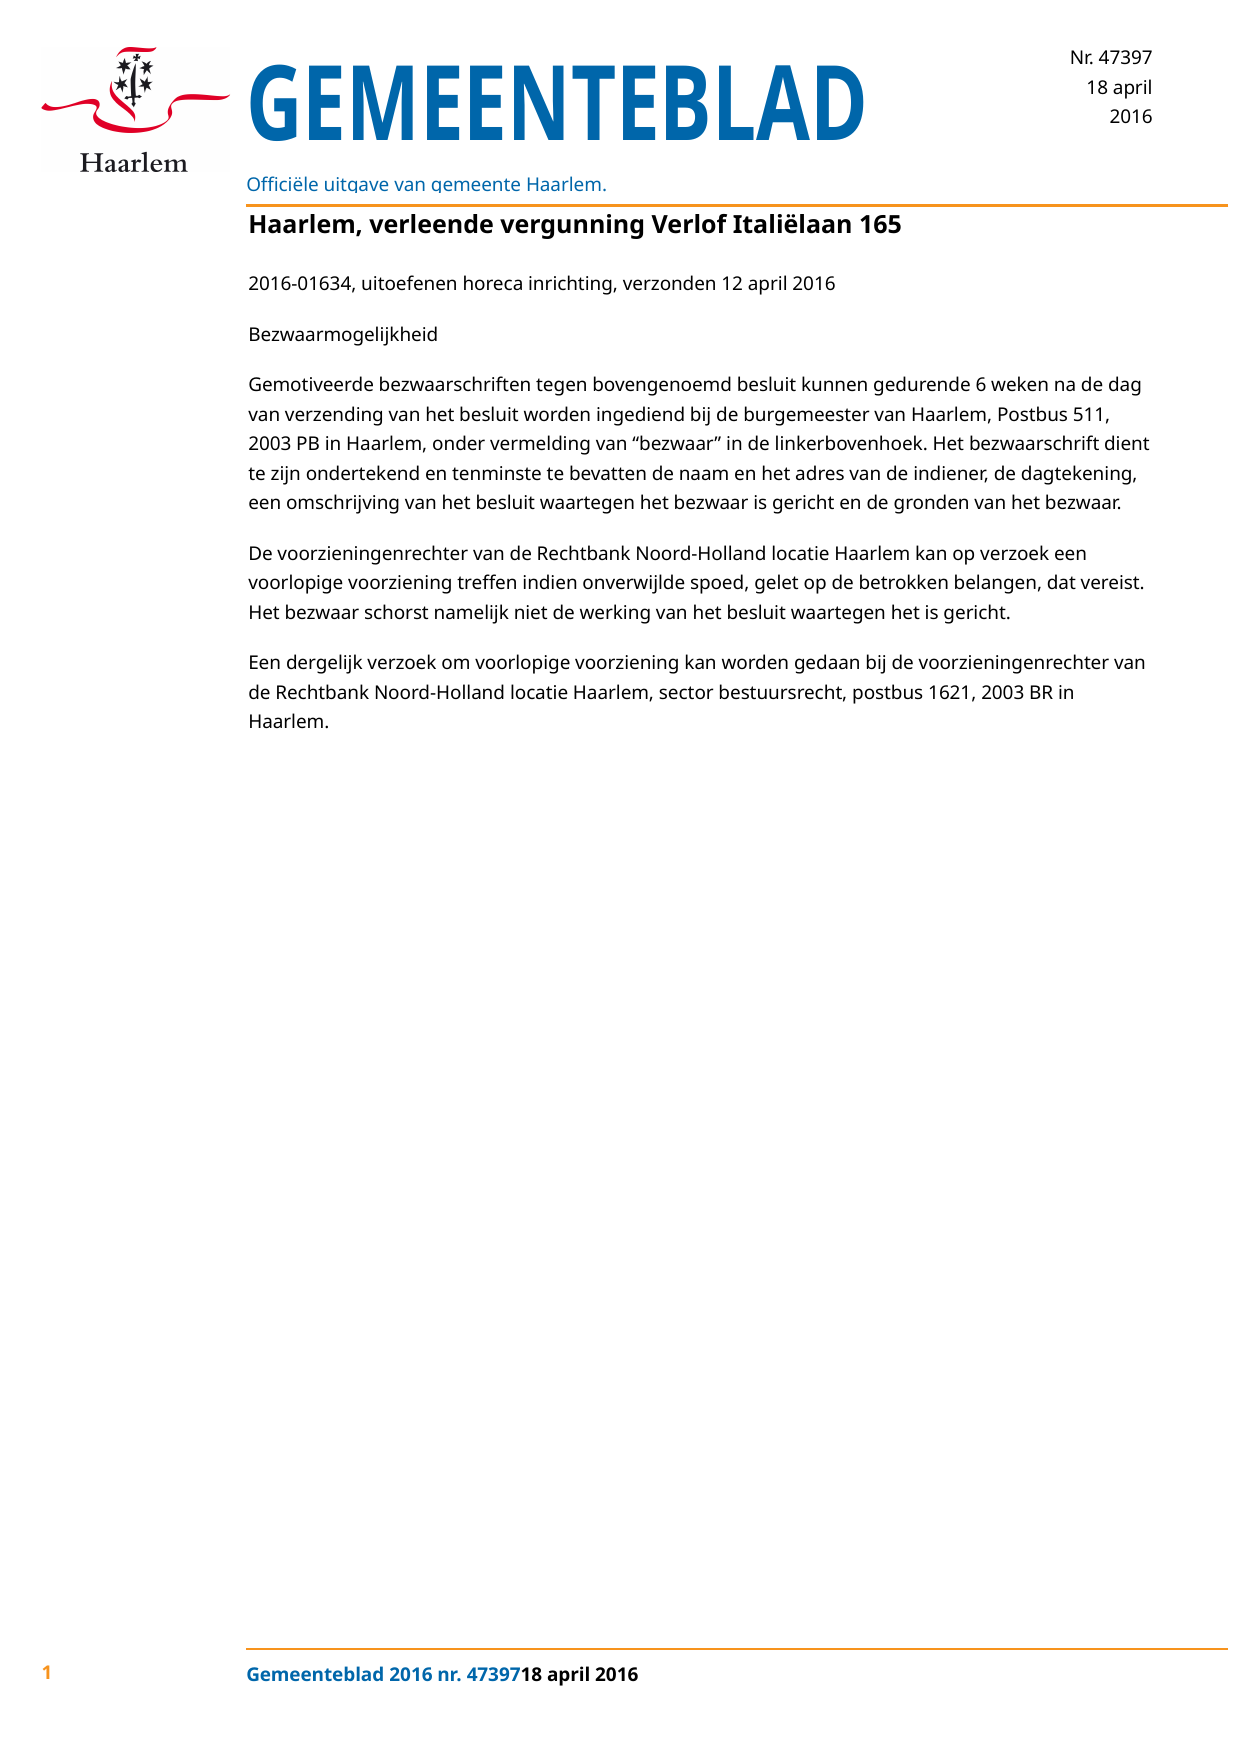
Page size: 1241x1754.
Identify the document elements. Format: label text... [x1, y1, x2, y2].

text 2016-01634, uitoefenen horeca inrichting, verzonden 12 april 2016 [248, 270, 1152, 296]
text Haarlem, verleende vergunning Verlof Italiëlaan 165 [248, 207, 1152, 241]
text Een dergelijk verzoek om voorlopige voorziening kan worden gedaan bij de voorzieningenrechter van de Rechtbank Noord-Holland locatie Haarlem, sector bestuursrecht, postbus 1621, 2003 BR in Haarlem. [248, 649, 1152, 734]
text Bezwaarmogelijkheid [248, 321, 1152, 346]
picture [41, 47, 231, 172]
text De voorzieningenrechter van de Rechtbank Noord-Holland locatie Haarlem kan op verzoek een voorlopige voorziening treffen indien onverwijlde spoed, gelet op de betrokken belangen, dat vereist. Het bezwaar schorst namelijk niet de werking van het besluit waartegen het is gericht. [248, 540, 1152, 625]
text Gemotiveerde bezwaarschriften tegen bovengenoemd besluit kunnen gedurende 6 weken na de dag van verzending van het besluit worden ingediend bij de burgemeester van Haarlem, Postbus 511, 2003 PB in Haarlem, onder vermelding van “bezwaar” in de linkerbovenhoek. Het bezwaarschrift dient te zijn ondertekend en tenminste te bevatten de naam en het adres van de indiener, de dagtekening, een omschrijving van het besluit waartegen het bezwaar is gericht en de gronden van het bezwaar. [248, 371, 1152, 515]
